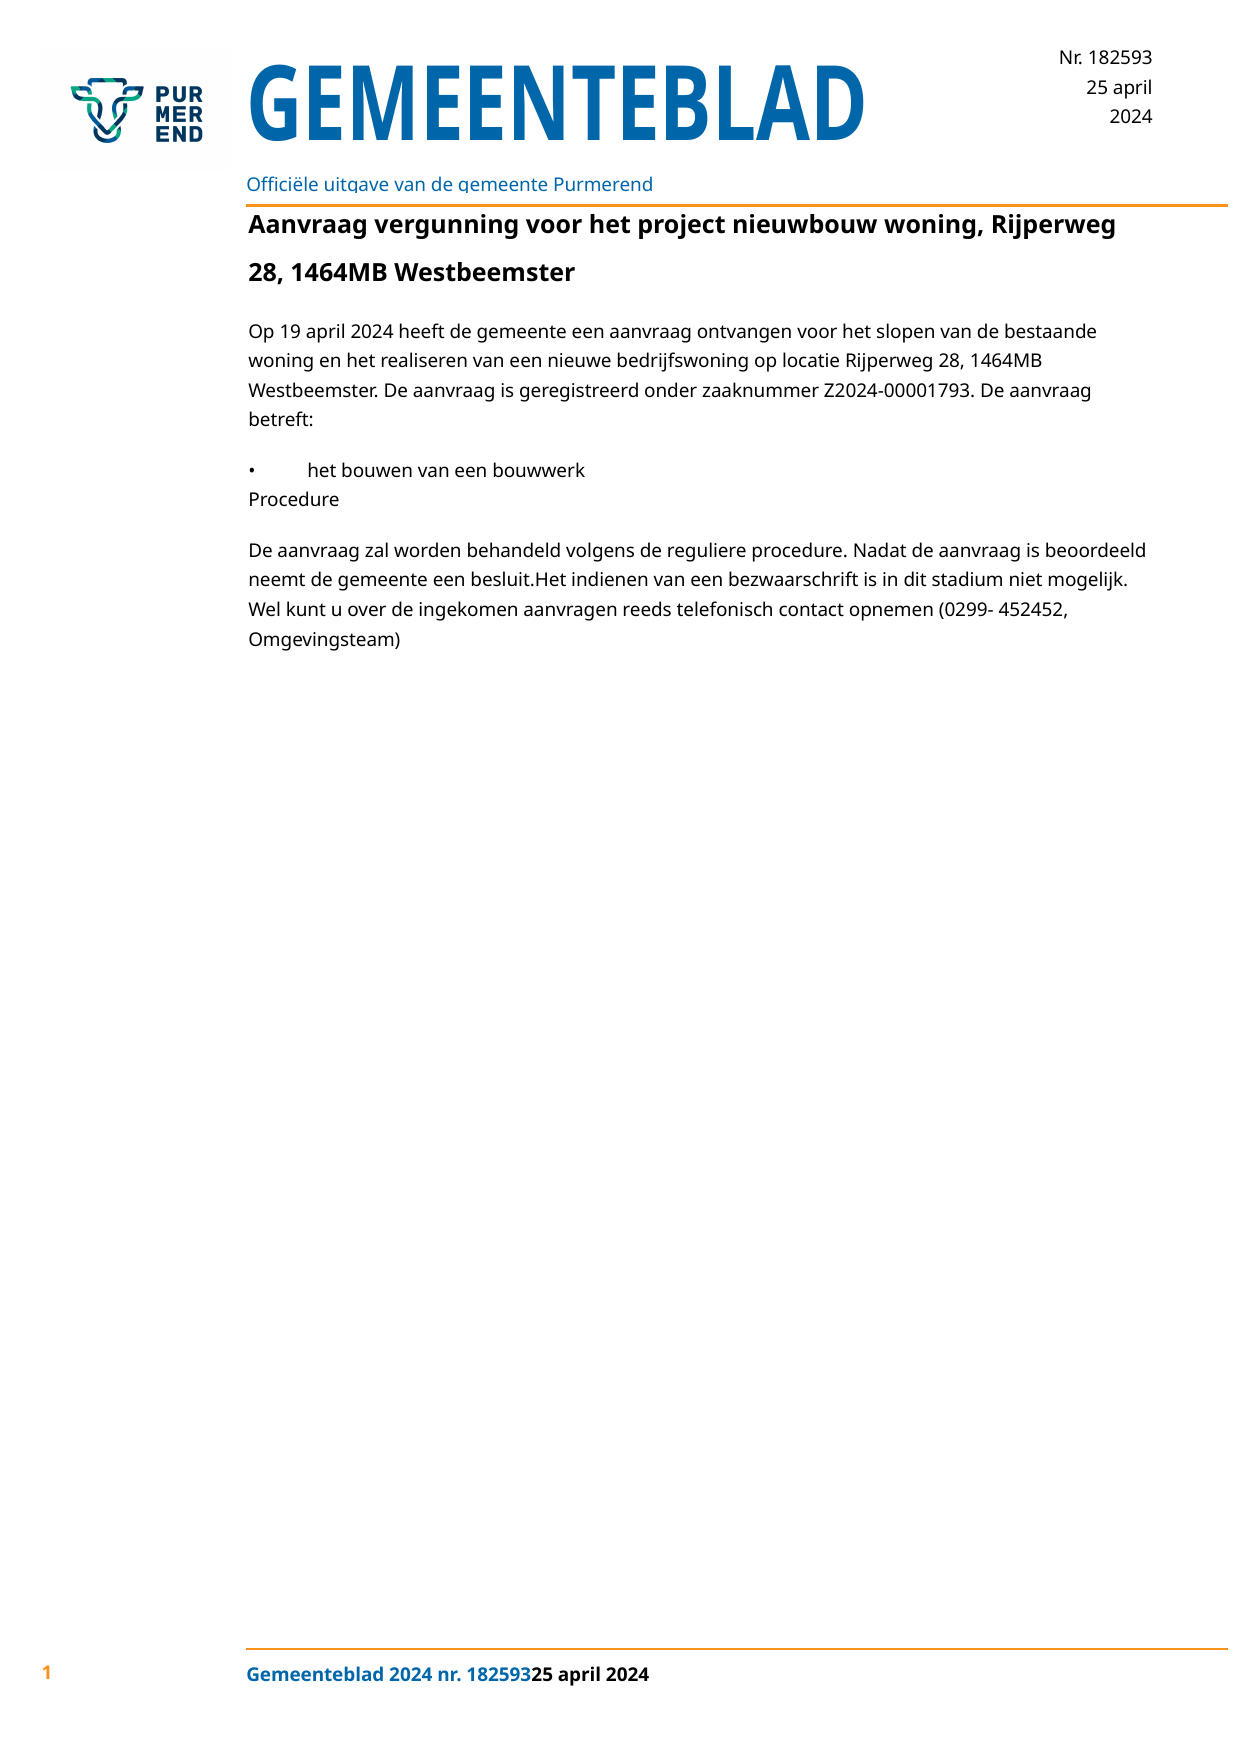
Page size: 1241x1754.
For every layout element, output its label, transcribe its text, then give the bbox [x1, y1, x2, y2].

text Op 19 april 2024 heeft de gemeente een aanvraag ontvangen voor het slopen van de bestaande woning en het realiseren van een nieuwe bedrijfswoning op locatie Rijperweg 28, 1464MB Westbeemster. De aanvraag is geregistreerd onder zaaknummer Z2024-00001793. De aanvraag betreft: [248, 318, 1152, 432]
list het bouwen van een bouwwerk [248, 457, 1152, 483]
picture [41, 47, 231, 172]
text Aanvraag vergunning voor het project nieuwbouw woning, Rijperweg 28, 1464MB Westbeemster [248, 207, 1152, 288]
text De aanvraag zal worden behandeld volgens de reguliere procedure. Nadat de aanvraag is beoordeeld neemt de gemeente een besluit.Het indienen van een bezwaarschrift is in dit stadium niet mogelijk. Wel kunt u over de ingekomen aanvragen reeds telefonisch contact opnemen (0299- 452452, Omgevingsteam) [248, 537, 1152, 652]
text Procedure [248, 487, 1152, 512]
